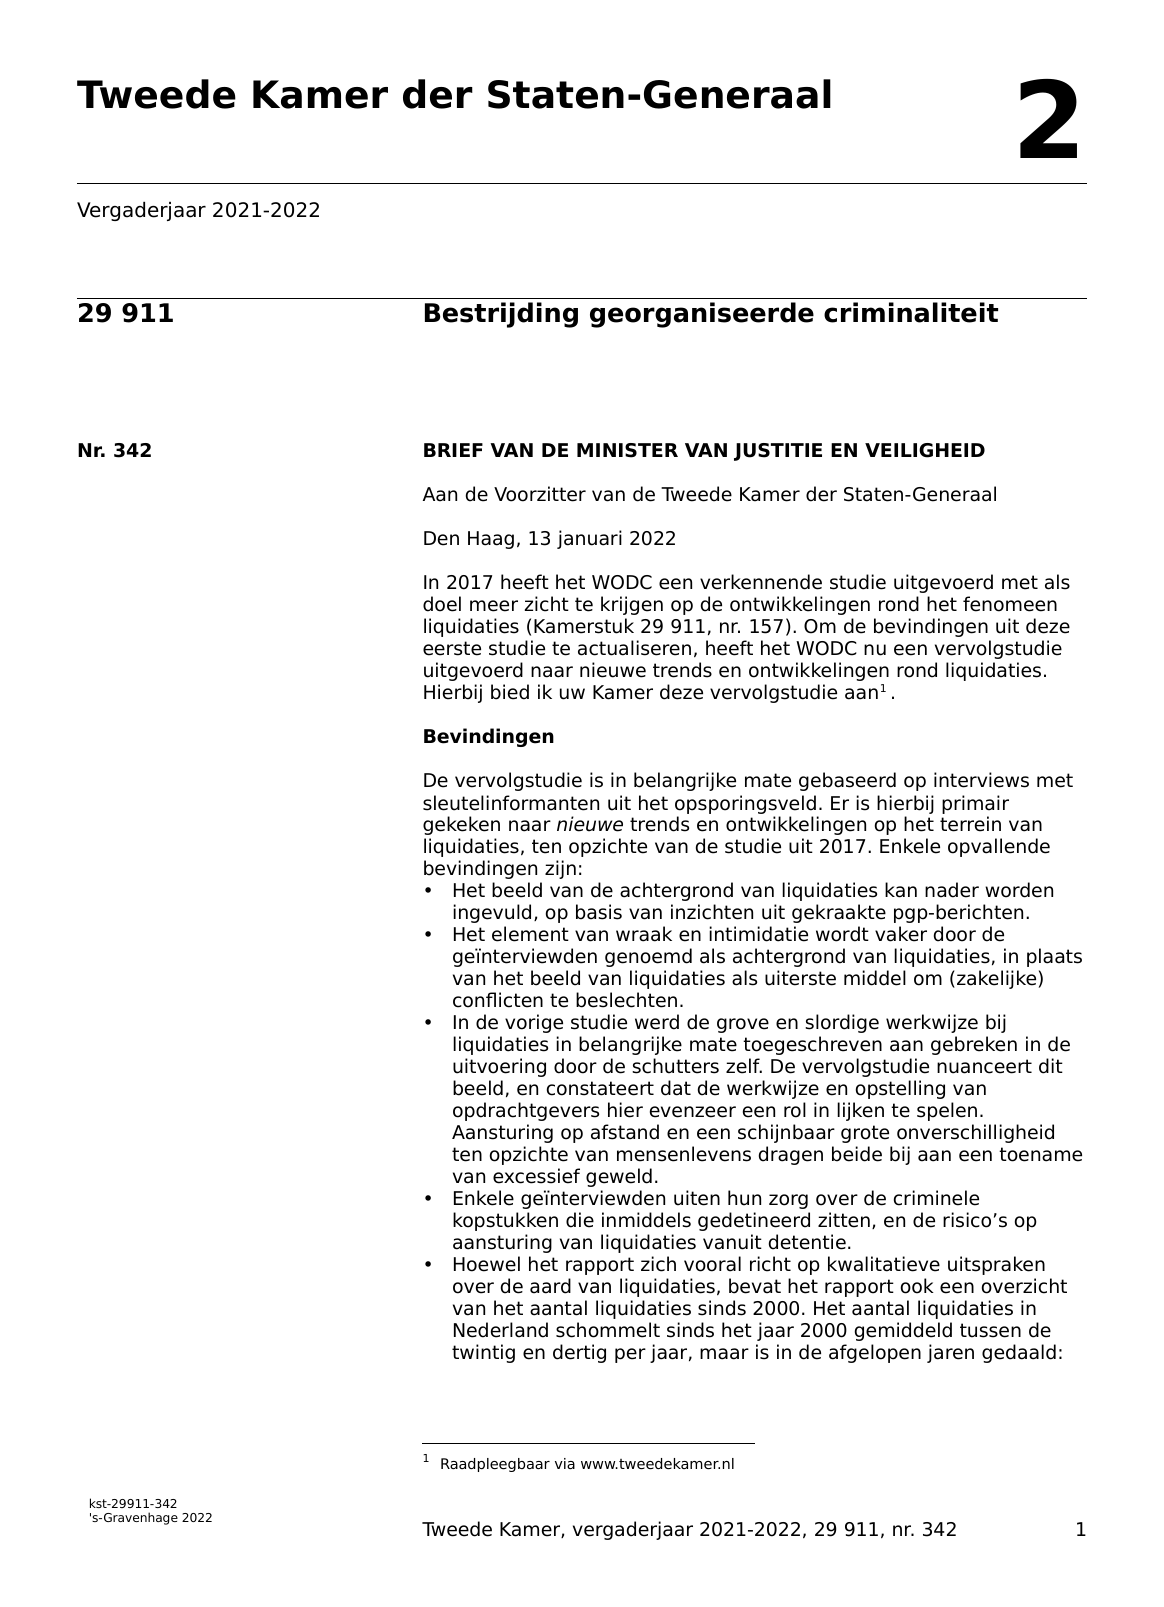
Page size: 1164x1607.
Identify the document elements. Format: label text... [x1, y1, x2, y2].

text Den Haag, 13 januari 2022 [422, 528, 1087, 550]
text • Hoewel het rapport zich vooral richt op kwalitatieve uitspraken over de aard van liquidaties, bevat het rapport ook een overzicht van het aantal liquidaties sinds 2000. Het aantal liquidaties in Nederland schommelt sinds het jaar 2000 gemiddeld tussen de twintig en dertig per jaar, maar is in de afgelopen jaren gedaald: [422, 1254, 1087, 1364]
text In 2017 heeft het WODC een verkennende studie uitgevoerd met als doel meer zicht te krijgen op de ontwikkelingen rond het fenomeen liquidaties (Kamerstuk 29 911, nr. 157). Om de bevindingen uit deze eerste studie te actualiseren, heeft het WODC nu een vervolgstudie uitgevoerd naar nieuwe trends en ontwikkelingen rond liquidaties. Hierbij bied ik uw Kamer deze vervolgstudie aan. [422, 572, 1087, 704]
text • Het element van wraak en intimidatie wordt vaker door de geïnterviewden genoemd als achtergrond van liquidaties, in plaats van het beeld van liquidaties als uiterste middel om (zakelijke) conflicten te beslechten. [422, 924, 1087, 1012]
text • Enkele geïnterviewden uiten hun zorg over de criminele kopstukken die inmiddels gedetineerd zitten, en de risico’s op aansturing van liquidaties vanuit detentie. [422, 1188, 1087, 1254]
table_cell Vergaderjaar 2021-2022 [77, 184, 1087, 298]
text 's-Gravenhage 2022 [88, 1511, 323, 1525]
subtitle 29 911 Bestrijding georganiseerde criminaliteit [77, 299, 1087, 329]
text • In de vorige studie werd de grove en slordige werkwijze bij liquidaties in belangrijke mate toegeschreven aan gebreken in de uitvoering door de schutters zelf. De vervolgstudie nuanceert dit beeld, en constateert dat de werkwijze en opstelling van opdrachtgevers hier evenzeer een rol in lijken te spelen. Aansturing op afstand en een schijnbaar grote onverschilligheid ten opzichte van mensenlevens dragen beide bij aan een toename van excessief geweld. [422, 1012, 1087, 1188]
table_header Tweede Kamer der Staten-Generaal [77, 59, 886, 183]
text Raadpleegbaar via www.tweedekamer.nl [422, 1452, 1087, 1474]
table_header 2 [886, 59, 1087, 183]
subtitle Nr. 342 BRIEF VAN DE MINISTER VAN JUSTITIE EN VEILIGHEID [77, 440, 1087, 462]
subtitle Bevindingen [422, 726, 1087, 748]
text De vervolgstudie is in belangrijke mate gebaseerd op interviews met sleutelinformanten uit het opsporingsveld. Er is hierbij primair gekeken naar nieuwe trends en ontwikkelingen op het terrein van liquidaties, ten opzichte van de studie uit 2017. Enkele opvallende bevindingen zijn: [422, 770, 1087, 880]
text • Het beeld van de achtergrond van liquidaties kan nader worden ingevuld, op basis van inzichten uit gekraakte pgp-berichten. [422, 880, 1087, 924]
text Aan de Voorzitter van de Tweede Kamer der Staten-Generaal [422, 484, 1087, 506]
text kst-29911-342 [88, 1497, 323, 1511]
